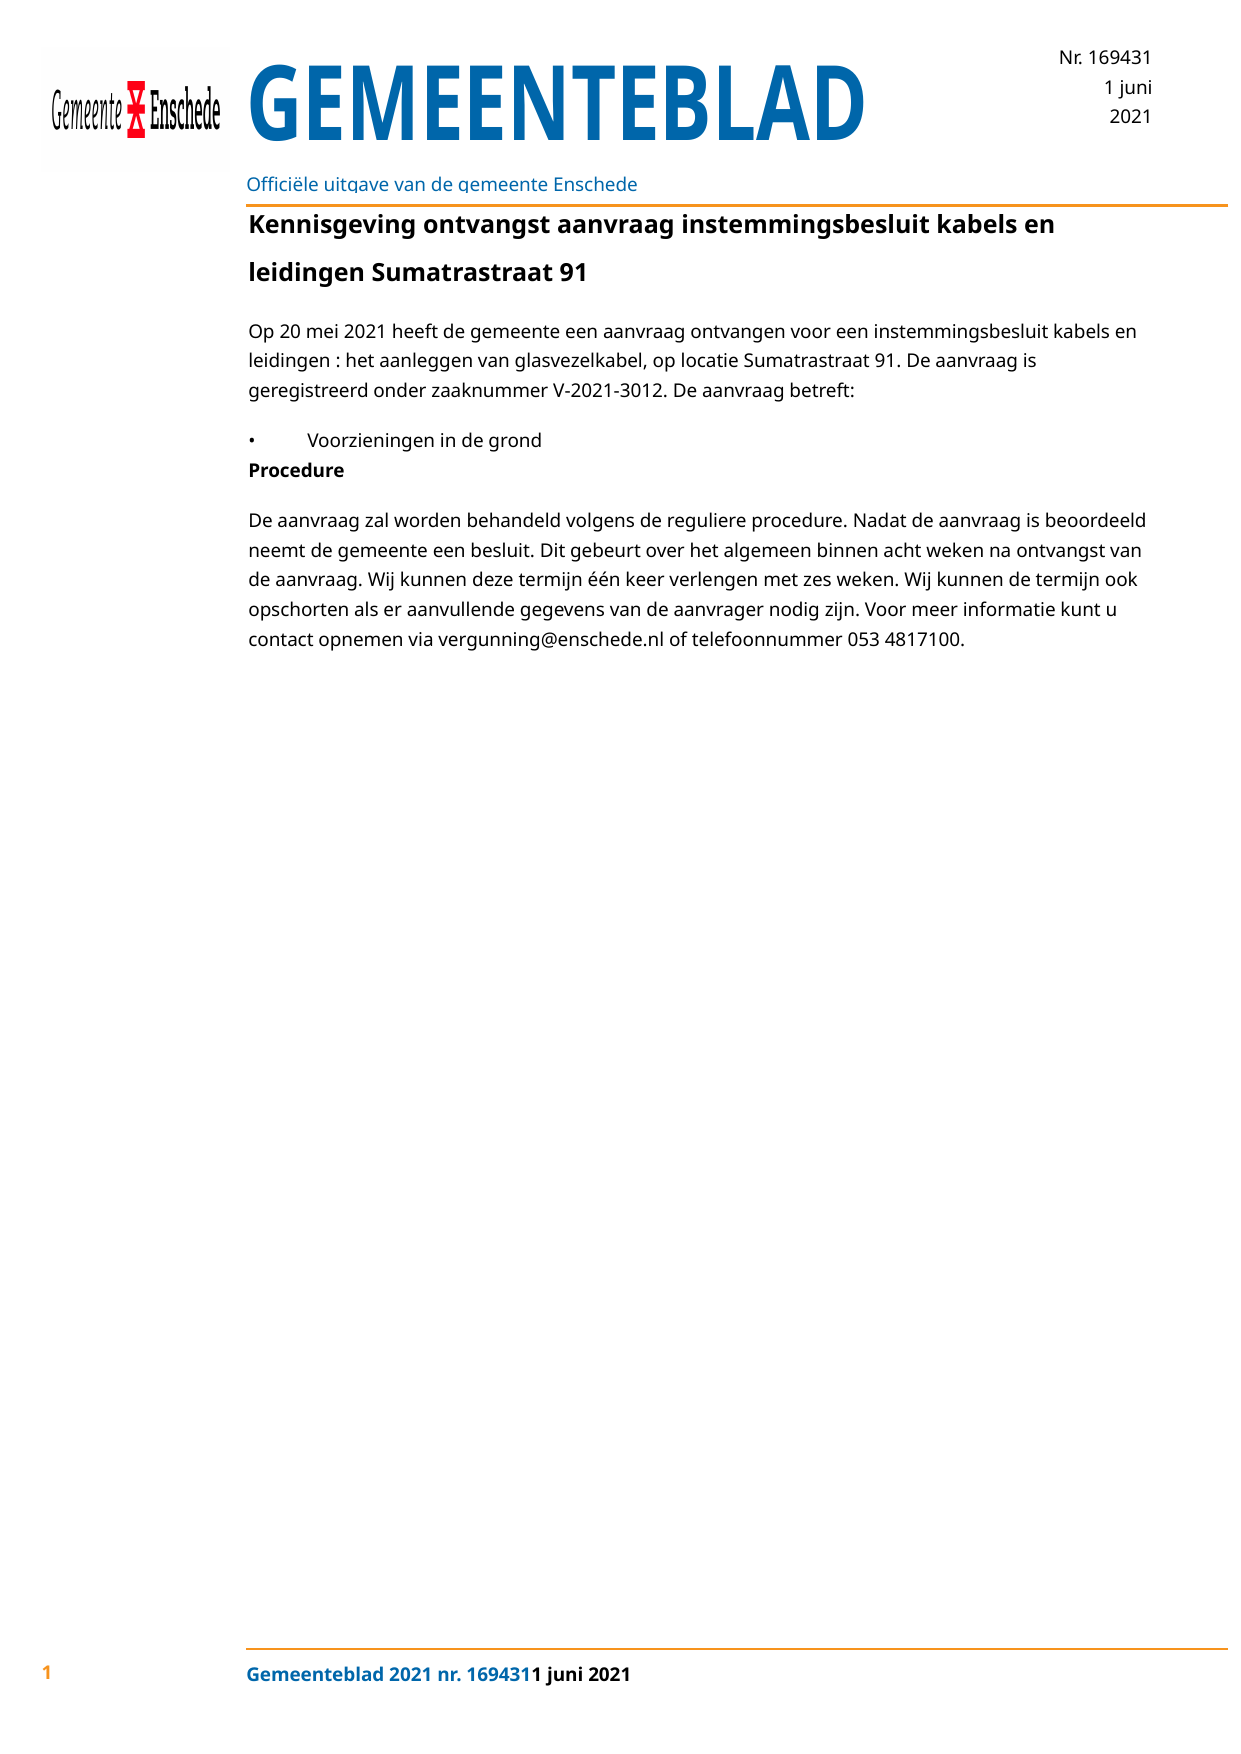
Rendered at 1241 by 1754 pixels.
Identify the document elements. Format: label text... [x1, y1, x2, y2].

picture [41, 47, 231, 172]
list Voorzieningen in de grond [248, 427, 1152, 453]
text De aanvraag zal worden behandeld volgens de reguliere procedure. Nadat de aanvraag is beoordeeld neemt de gemeente een besluit. Dit gebeurt over het algemeen binnen acht weken na ontvangst van de aanvraag. Wij kunnen deze termijn één keer verlengen met zes weken. Wij kunnen de termijn ook opschorten als er aanvullende gegevens van de aanvrager nodig zijn. Voor meer informatie kunt u contact opnemen via vergunning@enschede.nl of telefoonnummer 053 4817100. [248, 507, 1152, 652]
text Procedure [248, 457, 1152, 483]
text Kennisgeving ontvangst aanvraag instemmingsbesluit kabels en leidingen Sumatrastraat 91 [248, 207, 1152, 288]
text Op 20 mei 2021 heeft de gemeente een aanvraag ontvangen voor een instemmingsbesluit kabels en leidingen : het aanleggen van glasvezelkabel, op locatie Sumatrastraat 91. De aanvraag is geregistreerd onder zaaknummer V-2021-3012. De aanvraag betreft: [248, 318, 1152, 403]
